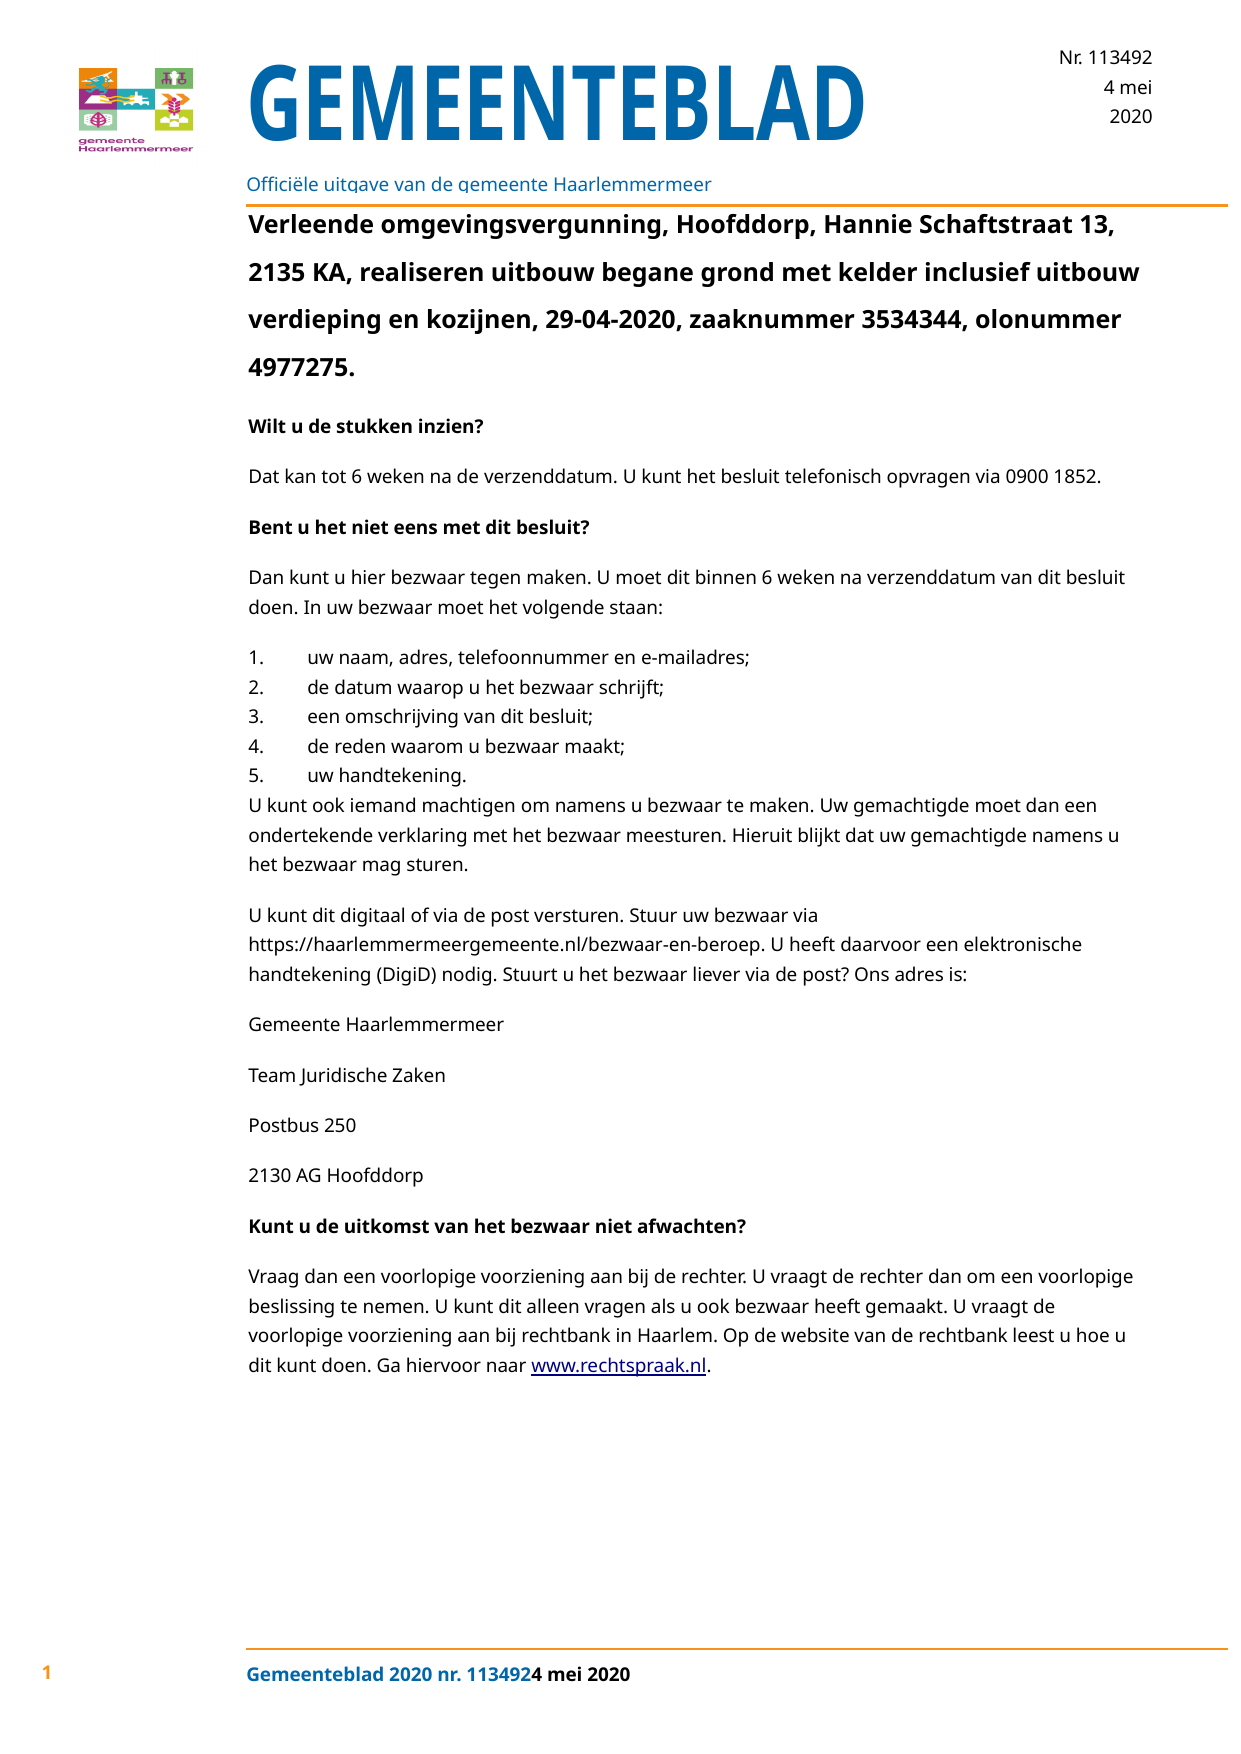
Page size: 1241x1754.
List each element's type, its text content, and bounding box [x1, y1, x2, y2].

text Dan kunt u hier bezwaar tegen maken. U moet dit binnen 6 weken na verzenddatum van dit besluit doen. In uw bezwaar moet het volgende staan: [248, 564, 1152, 620]
text Dat kan tot 6 weken na de verzenddatum. U kunt het besluit telefonisch opvragen via 0900 1852. [248, 463, 1152, 489]
text U kunt dit digitaal of via de post versturen. Stuur uw bezwaar via https://haarlemmermeergemeente.nl/bezwaar-en-beroep. U heeft daarvoor een elektronische handtekening (DigiD) nodig. Stuurt u het bezwaar liever via de post? Ons adres is: [248, 902, 1152, 987]
list een omschrijving van dit besluit; [248, 703, 1152, 729]
picture [41, 47, 231, 172]
text Team Juridische Zaken [248, 1062, 1152, 1088]
list uw naam, adres, telefoonnummer en e-mailadres; [248, 644, 1152, 670]
text Vraag dan een voorlopige voorziening aan bij de rechter. U vraagt de rechter dan om een voorlopige beslissing te nemen. U kunt dit alleen vragen als u ook bezwaar heeft gemaakt. U vraagt de voorlopige voorziening aan bij rechtbank in Haarlem. Op de website van de rechtbank leest u hoe u dit kunt doen. Ga hiervoor naar www.rechtspraak.nl. [248, 1263, 1152, 1378]
text Gemeente Haarlemmermeer [248, 1011, 1152, 1037]
text Postbus 250 [248, 1112, 1152, 1138]
list de datum waarop u het bezwaar schrijft; [248, 674, 1152, 700]
text U kunt ook iemand machtigen om namens u bezwaar te maken. Uw gemachtigde moet dan een ondertekende verklaring met het bezwaar meesturen. Hieruit blijkt dat uw gemachtigde namens u het bezwaar mag sturen. [248, 792, 1152, 877]
text Bent u het niet eens met dit besluit? [248, 514, 1152, 540]
list de reden waarom u bezwaar maakt; [248, 733, 1152, 759]
text Verleende omgevingsvergunning, Hoofddorp, Hannie Schaftstraat 13, 2135 KA, realiseren uitbouw begane grond met kelder inclusief uitbouw verdieping en kozijnen, 29-04-2020, zaaknummer 3534344, olonummer 4977275. [248, 207, 1152, 384]
text Kunt u de uitkomst van het bezwaar niet afwachten? [248, 1213, 1152, 1239]
list uw handtekening. [248, 763, 1152, 788]
text 2130 AG Hoofddorp [248, 1163, 1152, 1188]
text Wilt u de stukken inzien? [248, 413, 1152, 439]
